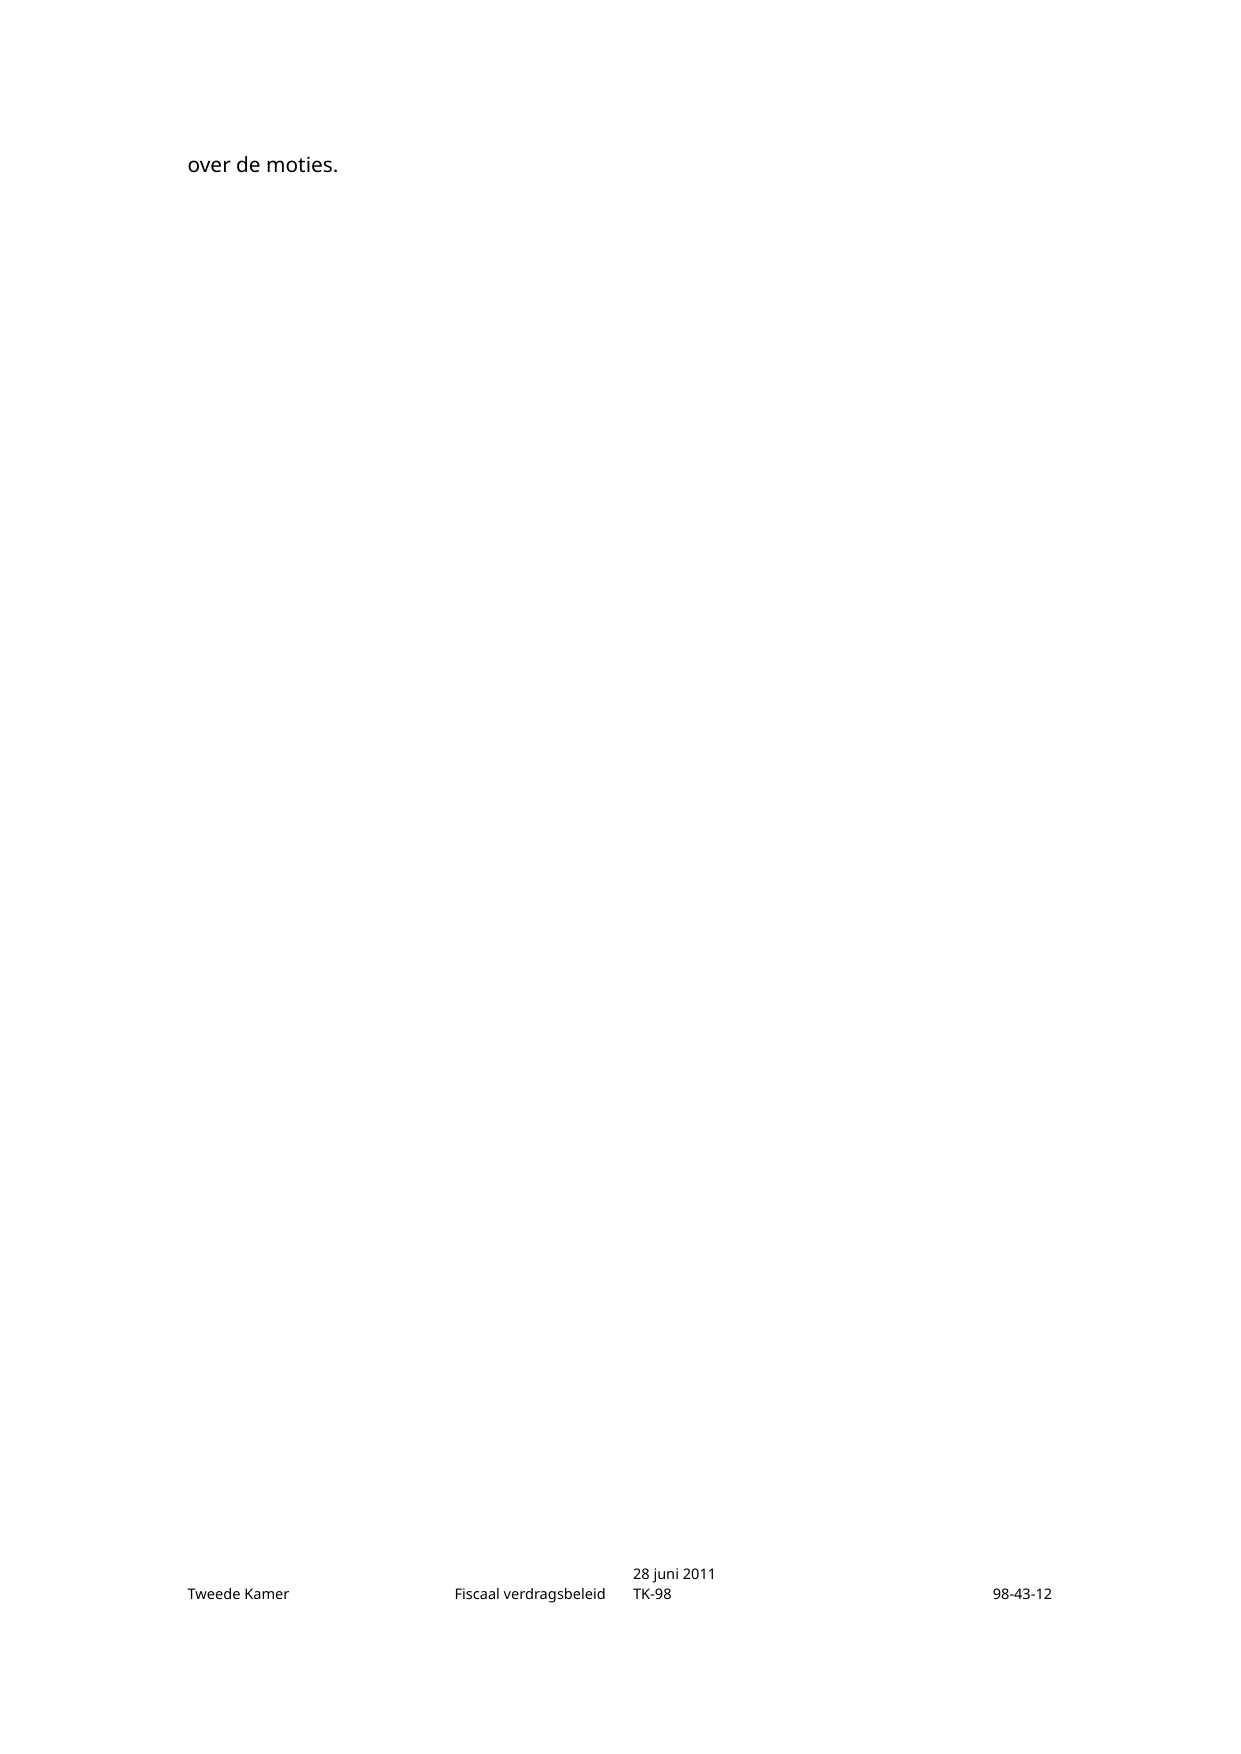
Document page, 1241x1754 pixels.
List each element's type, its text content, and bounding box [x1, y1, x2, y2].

text over de moties. [187, 150, 605, 178]
